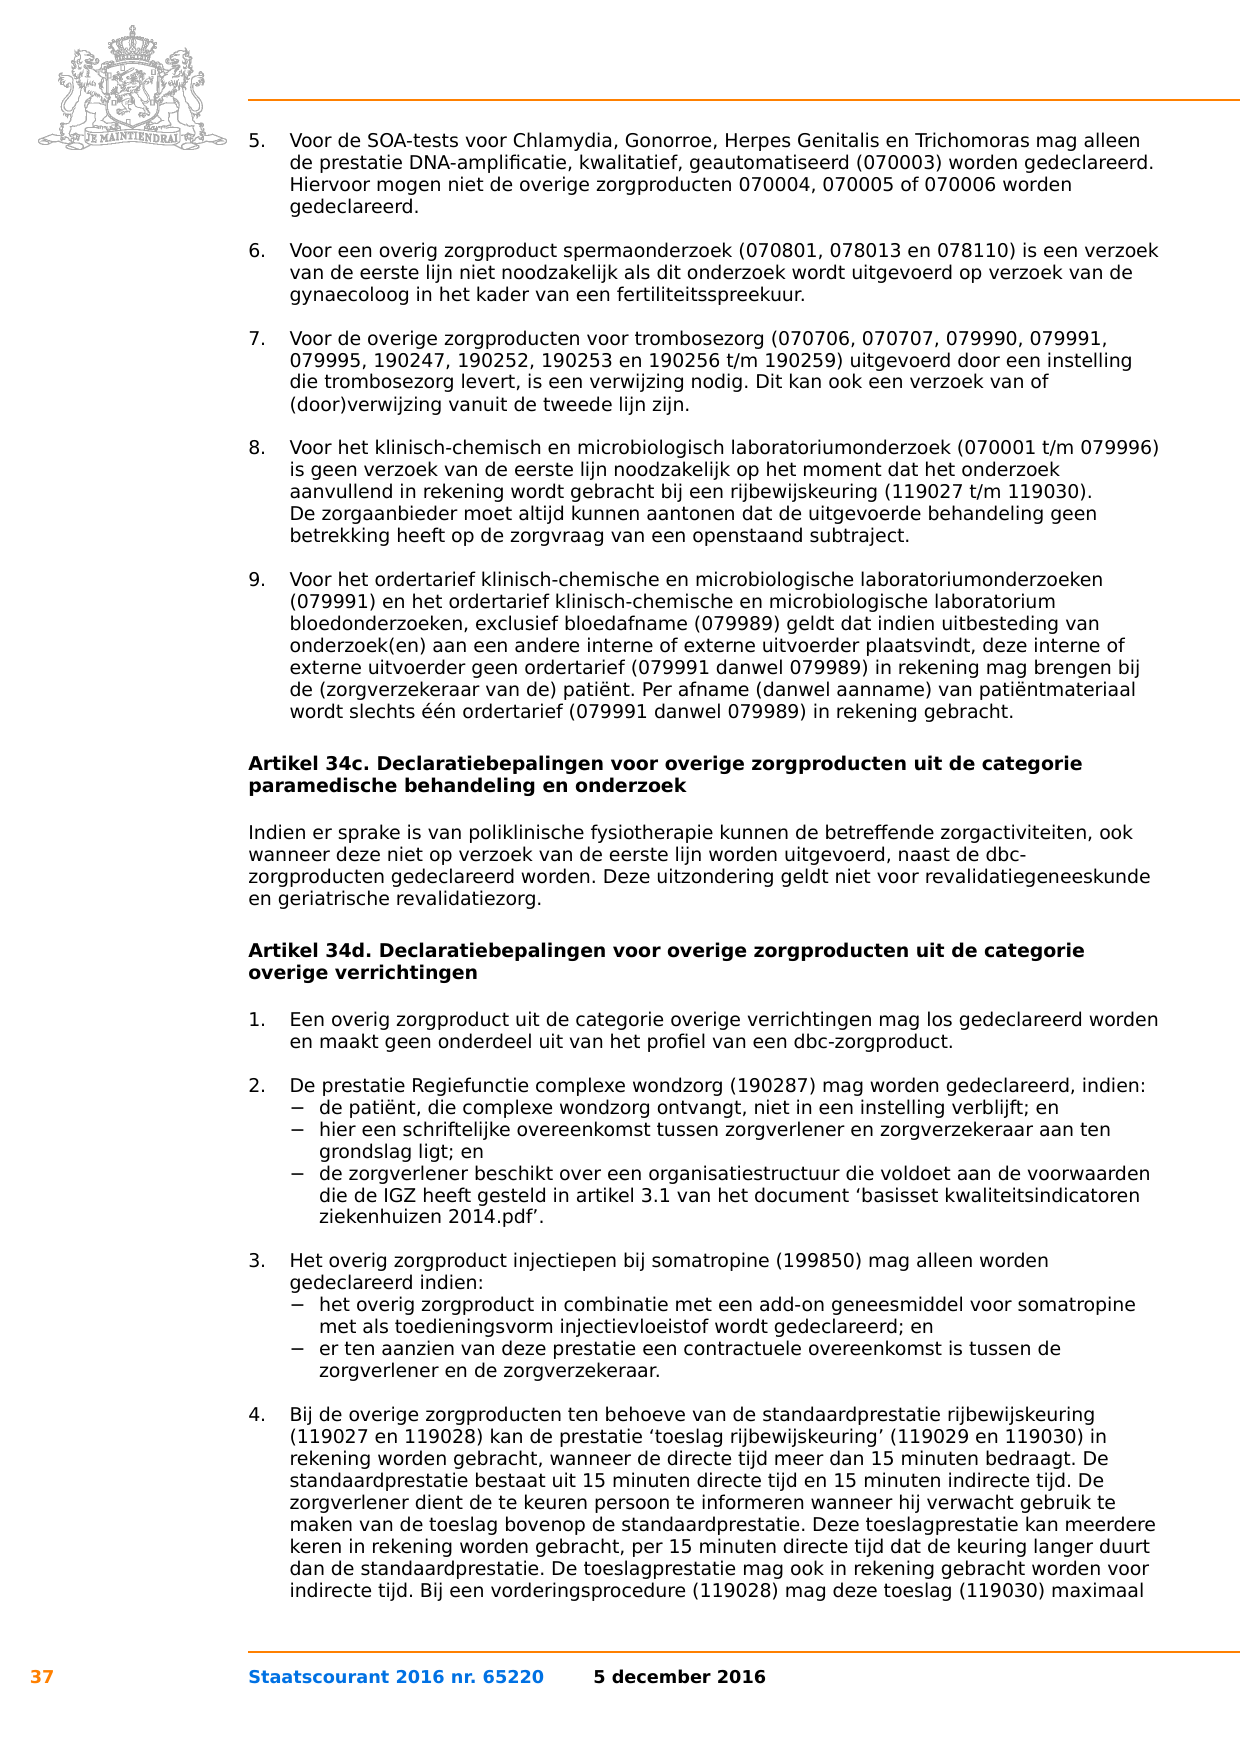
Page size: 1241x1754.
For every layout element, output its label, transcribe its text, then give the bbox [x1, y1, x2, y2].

text 8. Voor het klinisch-chemisch en microbiologisch laboratoriumonderzoek (070001 t/m 079996) is geen verzoek van de eerste lijn noodzakelijk op het moment dat het onderzoek aanvullend in rekening wordt gebracht bij een rijbewijskeuring (119027 t/m 119030). [248, 437, 1163, 503]
text Indien er sprake is van poliklinische fysiotherapie kunnen de betreffende zorgactiviteiten, ook wanneer deze niet op verzoek van de eerste lijn worden uitgevoerd, naast de dbc-zorgproducten gedeclareerd worden. Deze uitzondering geldt niet voor revalidatiegeneeskunde en geriatrische revalidatiezorg. [248, 822, 1163, 910]
text 5. Voor de SOA-tests voor Chlamydia, Gonorroe, Herpes Genitalis en Trichomoras mag alleen de prestatie DNA-amplificatie, kwalitatief, geautomatiseerd (070003) worden gedeclareerd. Hiervoor mogen niet de overige zorgproducten 070004, 070005 of 070006 worden gedeclareerd. [248, 130, 1163, 218]
text 2. De prestatie Regiefunctie complexe wondzorg (190287) mag worden gedeclareerd, indien: [248, 1074, 1163, 1097]
picture [38, 25, 227, 150]
text − het overig zorgproduct in combinatie met een add-on geneesmiddel voor somatropine met als toedieningsvorm injectievloeistof wordt gedeclareerd; en [289, 1294, 1163, 1338]
subtitle Artikel 34d. Declaratiebepalingen voor overige zorgproducten uit de categorie overige verrichtingen [248, 940, 1163, 984]
text 4. Bij de overige zorgproducten ten behoeve van de standaardprestatie rijbewijskeuring (119027 en 119028) kan de prestatie ‘toeslag rijbewijskeuring’ (119029 en 119030) in rekening worden gebracht, wanneer de directe tijd meer dan 15 minuten bedraagt. De standaardprestatie bestaat uit 15 minuten directe tijd en 15 minuten indirecte tijd. De zorgverlener dient de te keuren persoon te informeren wanneer hij verwacht gebruik te maken van de toeslag bovenop de standaardprestatie. Deze toeslagprestatie kan meerdere keren in rekening worden gebracht, per 15 minuten directe tijd dat de keuring langer duurt dan de standaardprestatie. De toeslagprestatie mag ook in rekening gebracht worden voor indirecte tijd. Bij een vorderingsprocedure (119028) mag deze toeslag (119030) maximaal [248, 1404, 1163, 1602]
text − de patiënt, die complexe wondzorg ontvangt, niet in een instelling verblijft; en [289, 1097, 1163, 1118]
text 9. Voor het ordertarief klinisch-chemische en microbiologische laboratoriumonderzoeken (079991) en het ordertarief klinisch-chemische en microbiologische laboratorium bloedonderzoeken, exclusief bloedafname (079989) geldt dat indien uitbesteding van onderzoek(en) aan een andere interne of externe uitvoerder plaatsvindt, deze interne of externe uitvoerder geen ordertarief (079991 danwel 079989) in rekening mag brengen bij de (zorgverzekeraar van de) patiënt. Per afname (danwel aanname) van patiëntmateriaal wordt slechts één ordertarief (079991 danwel 079989) in rekening gebracht. [248, 569, 1163, 723]
text 6. Voor een overig zorgproduct spermaonderzoek (070801, 078013 en 078110) is een verzoek van de eerste lijn niet noodzakelijk als dit onderzoek wordt uitgevoerd op verzoek van de gynaecoloog in het kader van een fertiliteitsspreekuur. [248, 240, 1163, 306]
subtitle Artikel 34c. Declaratiebepalingen voor overige zorgproducten uit de categorie paramedische behandeling en onderzoek [248, 753, 1163, 797]
text 7. Voor de overige zorgproducten voor trombosezorg (070706, 070707, 079990, 079991, 079995, 190247, 190252, 190253 en 190256 t/m 190259) uitgevoerd door een instelling die trombosezorg levert, is een verwijzing nodig. Dit kan ook een verzoek van of (door)verwijzing vanuit de tweede lijn zijn. [248, 327, 1163, 415]
text − de zorgverlener beschikt over een organisatiestructuur die voldoet aan de voorwaarden die de IGZ heeft gesteld in artikel 3.1 van het document ‘basisset kwaliteitsindicatoren ziekenhuizen 2014.pdf’. [289, 1162, 1163, 1228]
text 3. Het overig zorgproduct injectiepen bij somatropine (199850) mag alleen worden gedeclareerd indien: [248, 1250, 1163, 1294]
text De zorgaanbieder moet altijd kunnen aantonen dat de uitgevoerde behandeling geen betrekking heeft op de zorgvraag van een openstaand subtraject. [289, 503, 1163, 547]
text − er ten aanzien van deze prestatie een contractuele overeenkomst is tussen de zorgverlener en de zorgverzekeraar. [289, 1338, 1163, 1382]
text − hier een schriftelijke overeenkomst tussen zorgverlener en zorgverzekeraar aan ten grondslag ligt; en [289, 1118, 1163, 1162]
text 1. Een overig zorgproduct uit de categorie overige verrichtingen mag los gedeclareerd worden en maakt geen onderdeel uit van het profiel van een dbc-zorgproduct. [248, 1009, 1163, 1053]
